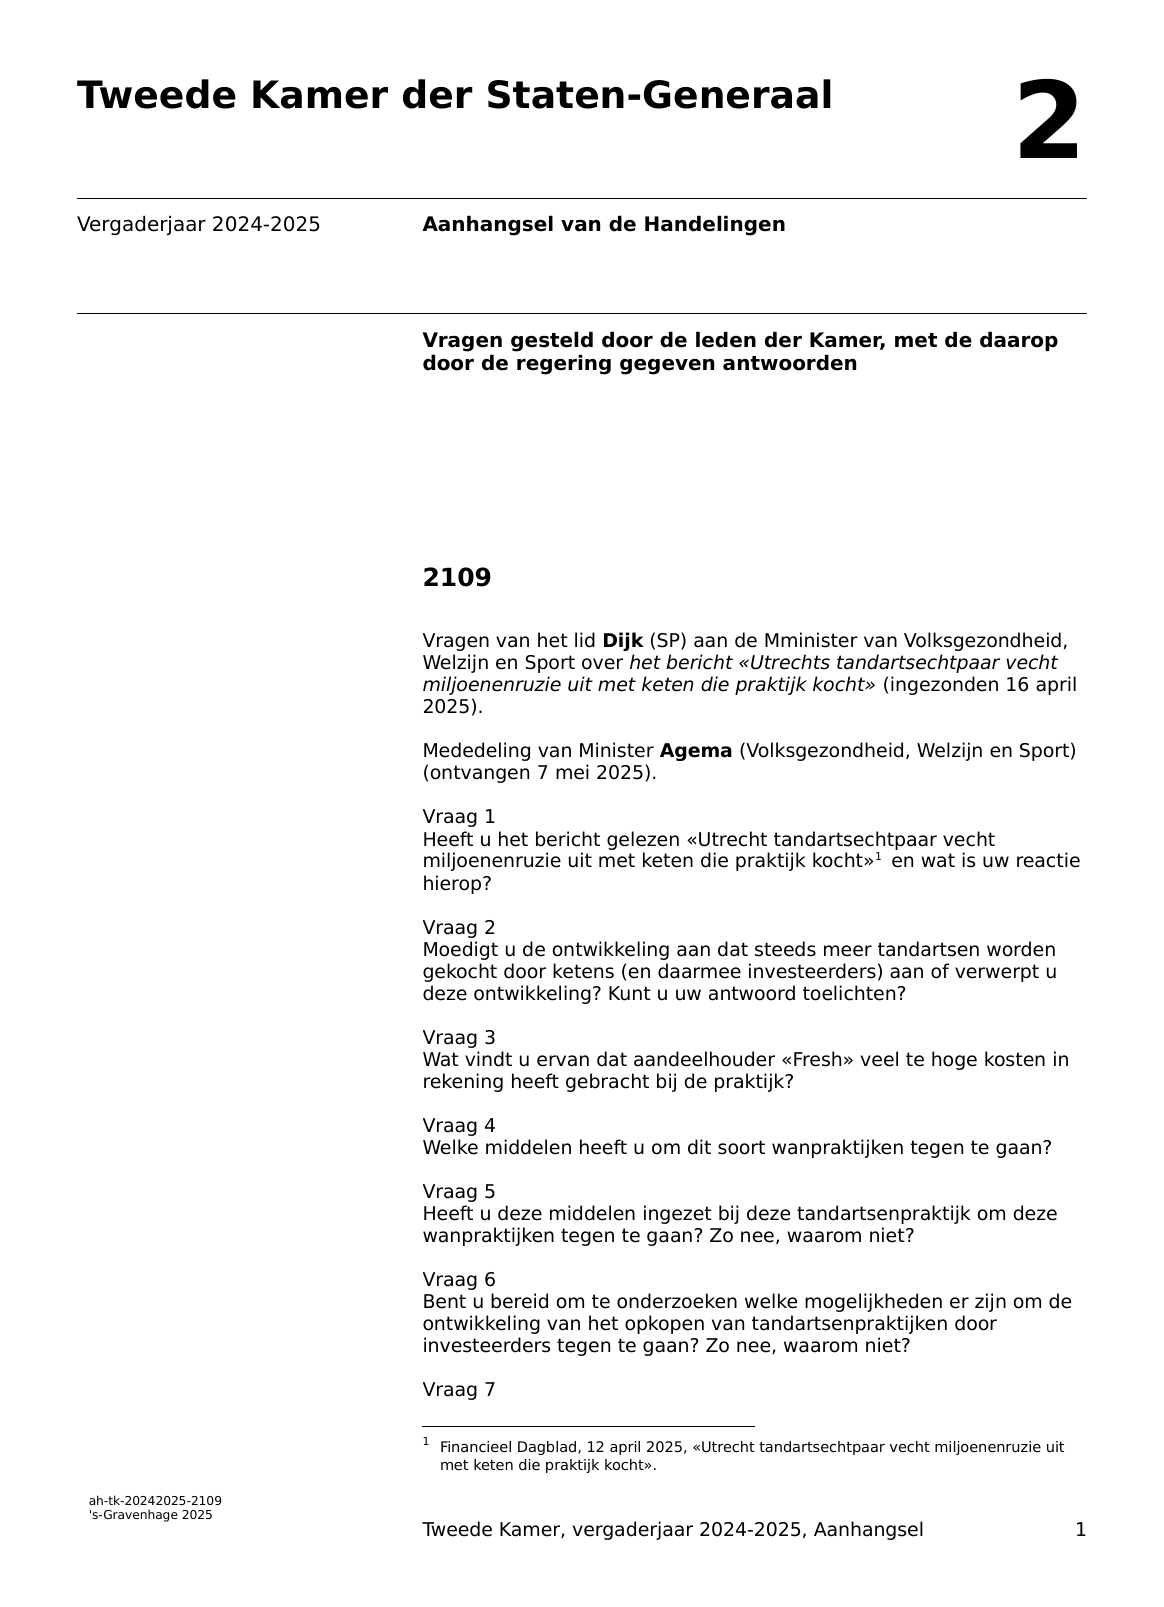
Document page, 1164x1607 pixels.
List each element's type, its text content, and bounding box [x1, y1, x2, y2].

text Mededeling van Minister Agema (Volksgezondheid, Welzijn en Sport) (ontvangen 7 mei 2025). [422, 740, 1087, 784]
text Vraag 1 [422, 806, 1087, 828]
text 's-Gravenhage 2025 [88, 1508, 323, 1522]
text Wat vindt u ervan dat aandeelhouder «Fresh» veel te hoge kosten in rekening heeft gebracht bij de praktijk? [422, 1049, 1087, 1093]
table_cell [77, 314, 422, 375]
text Bent u bereid om te onderzoeken welke mogelijkheden er zijn om de ontwikkeling van het opkopen van tandartsenpraktijken door investeerders tegen te gaan? Zo nee, waarom niet? [422, 1291, 1087, 1357]
text Vragen van het lid Dijk (SP) aan de Mminister van Volksgezondheid, Welzijn en Sport over het bericht «Utrechts tandartsechtpaar vecht miljoenenruzie uit met keten die praktijk kocht» (ingezonden 16 april 2025). [422, 630, 1087, 718]
text Heeft u het bericht gelezen «Utrecht tandartsechtpaar vecht miljoenenruzie uit met keten die praktijk kocht» en wat is uw reactie hierop? [422, 828, 1087, 894]
text Welke middelen heeft u om dit soort wanpraktijken tegen te gaan? [422, 1137, 1087, 1159]
text Vraag 3 [422, 1027, 1087, 1049]
text 2109 [422, 563, 1087, 592]
text Vraag 6 [422, 1269, 1087, 1291]
text Vraag 5 [422, 1181, 1087, 1203]
table_cell Aanhangsel van de Handelingen [422, 199, 1087, 313]
text Heeft u deze middelen ingezet bij deze tandartsenpraktijk om deze wanpraktijken tegen te gaan? Zo nee, waarom niet? [422, 1203, 1087, 1247]
table_header Tweede Kamer der Staten-Generaal [77, 59, 886, 198]
text Moedigt u de ontwikkeling aan dat steeds meer tandartsen worden gekocht door ketens (en daarmee investeerders) aan of verwerpt u deze ontwikkeling? Kunt u uw antwoord toelichten? [422, 938, 1087, 1004]
text Vraag 4 [422, 1115, 1087, 1137]
table_cell Vragen gesteld door de leden der Kamer, met de daarop door de regering gegeven antwoorden [422, 314, 1087, 375]
text Vraag 7 [422, 1379, 1087, 1401]
text Financieel Dagblad, 12 april 2025, «Utrecht tandartsechtpaar vecht miljoenenruzie uit met keten die praktijk kocht». [422, 1435, 1087, 1474]
text ah-tk-20242025-2109 [88, 1494, 323, 1508]
table_header 2 [886, 59, 1087, 198]
text Vraag 2 [422, 917, 1087, 938]
table_cell Vergaderjaar 2024-2025 [77, 199, 422, 313]
